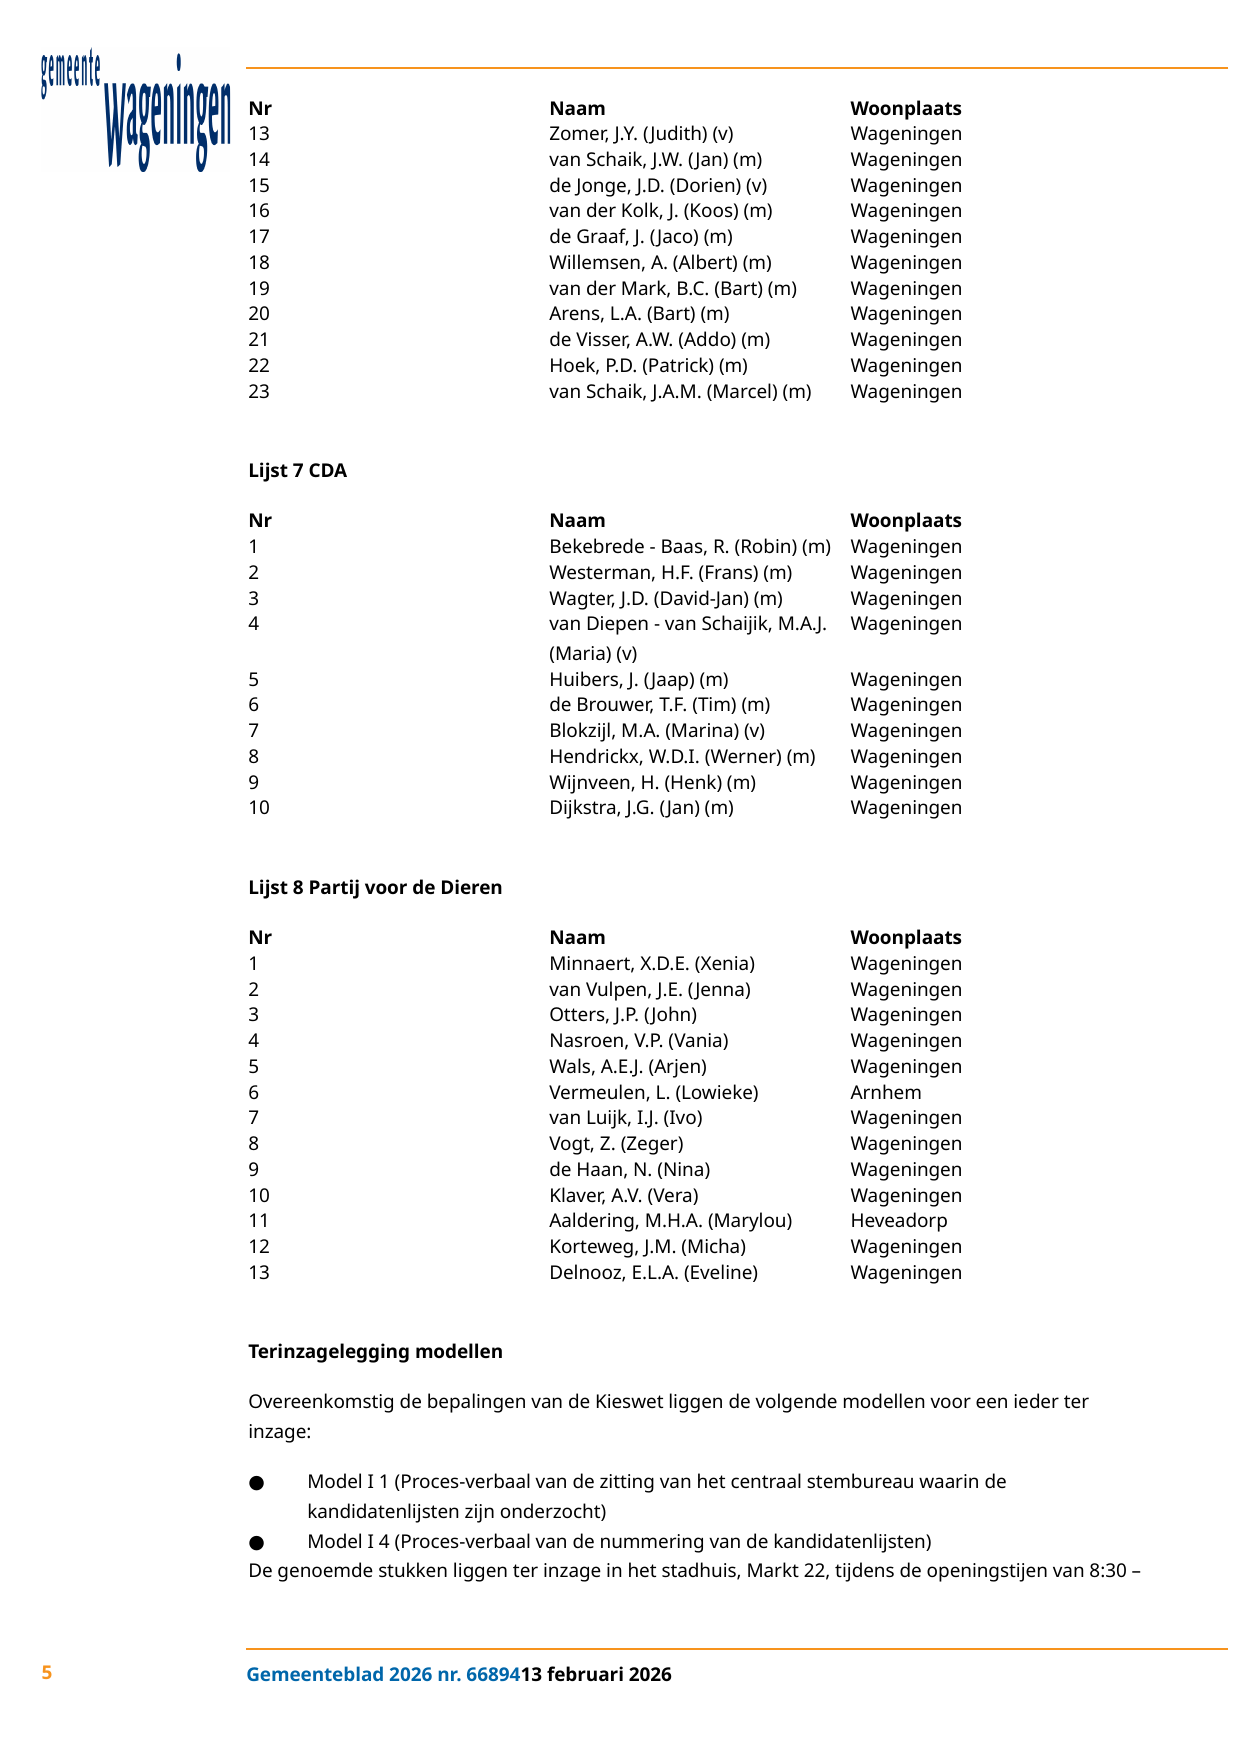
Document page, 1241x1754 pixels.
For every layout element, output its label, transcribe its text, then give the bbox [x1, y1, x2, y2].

table_cell Minnaert, X.D.E. (Xenia) [549, 950, 850, 976]
table_cell van der Mark, B.C. (Bart) (m) [549, 275, 850, 301]
table_cell Willemsen, A. (Albert) (m) [549, 249, 850, 275]
table_cell 23 [248, 378, 549, 403]
table_cell 6 [248, 692, 549, 717]
table_cell 5 [248, 666, 549, 692]
table_cell Wageningen [850, 769, 1152, 794]
table_cell 10 [248, 1182, 549, 1207]
table_cell 8 [248, 743, 549, 769]
table_cell Zomer, J.Y. (Judith) (v) [549, 121, 850, 146]
text Lijst 7 CDA [248, 457, 1152, 483]
table_cell Wals, A.E.J. (Arjen) [549, 1053, 850, 1079]
table_cell 16 [248, 198, 549, 223]
table_cell Korteweg, J.M. (Micha) [549, 1233, 850, 1259]
table_cell 2 [248, 976, 549, 1002]
table_cell 6 [248, 1079, 549, 1104]
table_cell 1 [248, 950, 549, 976]
text Overeenkomstig de bepalingen van de Kieswet liggen de volgende modellen voor een ieder ter inzage: [248, 1389, 1152, 1444]
table_cell Hoek, P.D. (Patrick) (m) [549, 352, 850, 378]
text Terinzagelegging modellen [248, 1338, 1152, 1364]
table_cell Otters, J.P. (John) [549, 1002, 850, 1027]
table_cell Vermeulen, L. (Lowieke) [549, 1079, 850, 1104]
table_cell Wageningen [850, 976, 1152, 1002]
table_cell Wageningen [850, 1182, 1152, 1207]
table_cell Wageningen [850, 172, 1152, 198]
table_cell 3 [248, 585, 549, 611]
table_cell Westerman, H.F. (Frans) (m) [549, 559, 850, 585]
table_cell 14 [248, 146, 549, 172]
table_cell Wageningen [850, 692, 1152, 717]
table_cell Arnhem [850, 1079, 1152, 1104]
table_cell 4 [248, 1028, 549, 1053]
table_cell 9 [248, 769, 549, 794]
text De genoemde stukken liggen ter inzage in het stadhuis, Markt 22, tijdens de openingstijen van 8:30 – [248, 1557, 1152, 1583]
table_cell 8 [248, 1130, 549, 1156]
table_cell Wageningen [850, 666, 1152, 692]
table_cell Aaldering, M.H.A. (Marylou) [549, 1208, 850, 1233]
table_cell Arens, L.A. (Bart) (m) [549, 301, 850, 326]
table_cell Wageningen [850, 1002, 1152, 1027]
table_cell 7 [248, 1105, 549, 1130]
table_header Naam [549, 925, 850, 950]
table_cell de Brouwer, T.F. (Tim) (m) [549, 692, 850, 717]
table_cell van der Kolk, J. (Koos) (m) [549, 198, 850, 223]
table_cell Bekebrede - Baas, R. (Robin) (m) [549, 534, 850, 559]
table_cell Huibers, J. (Jaap) (m) [549, 666, 850, 692]
table_header Nr [248, 95, 549, 121]
table_cell Wageningen [850, 198, 1152, 223]
table_cell Wageningen [850, 1053, 1152, 1079]
table_cell Wageningen [850, 146, 1152, 172]
table_cell 17 [248, 224, 549, 249]
table_cell Nasroen, V.P. (Vania) [549, 1028, 850, 1053]
table_cell Wageningen [850, 224, 1152, 249]
table_cell Wageningen [850, 121, 1152, 146]
table_cell 15 [248, 172, 549, 198]
text Lijst 8 Partij voor de Dieren [248, 874, 1152, 900]
table_cell Wageningen [850, 275, 1152, 301]
table_cell 1 [248, 534, 549, 559]
table_header Naam [549, 95, 850, 121]
picture [41, 47, 231, 172]
table_header Naam [549, 508, 850, 533]
table_cell van Schaik, J.A.M. (Marcel) (m) [549, 378, 850, 403]
table_cell Wageningen [850, 611, 1152, 666]
list Model I 4 (Proces-verbaal van de nummering van de kandidatenlijsten) [248, 1528, 1152, 1554]
table_cell Wageningen [850, 718, 1152, 743]
table_cell 19 [248, 275, 549, 301]
table_cell 11 [248, 1208, 549, 1233]
table_cell Wageningen [850, 1156, 1152, 1182]
table_cell 18 [248, 249, 549, 275]
table_cell 13 [248, 121, 549, 146]
table_cell Wageningen [850, 301, 1152, 326]
table_cell Klaver, A.V. (Vera) [549, 1182, 850, 1207]
table_cell Wageningen [850, 1259, 1152, 1285]
table_cell 22 [248, 352, 549, 378]
table_cell Vogt, Z. (Zeger) [549, 1130, 850, 1156]
table_cell Wijnveen, H. (Henk) (m) [549, 769, 850, 794]
table_cell Dijkstra, J.G. (Jan) (m) [549, 795, 850, 820]
table_cell Delnooz, E.L.A. (Eveline) [549, 1259, 850, 1285]
table_header Woonplaats [850, 925, 1152, 950]
table_cell Wageningen [850, 559, 1152, 585]
table_header Nr [248, 508, 549, 533]
table_cell Wageningen [850, 1130, 1152, 1156]
table_cell Wageningen [850, 1233, 1152, 1259]
table_cell Wageningen [850, 249, 1152, 275]
table_cell Wageningen [850, 534, 1152, 559]
table_cell 4 [248, 611, 549, 666]
table_header Woonplaats [850, 508, 1152, 533]
table_cell de Haan, N. (Nina) [549, 1156, 850, 1182]
table_cell van Vulpen, J.E. (Jenna) [549, 976, 850, 1002]
table_cell Wageningen [850, 1105, 1152, 1130]
table_cell Wageningen [850, 950, 1152, 976]
table_cell Heveadorp [850, 1208, 1152, 1233]
table_cell 5 [248, 1053, 549, 1079]
table_header Woonplaats [850, 95, 1152, 121]
table_cell de Visser, A.W. (Addo) (m) [549, 326, 850, 352]
list Model I 1 (Proces-verbaal van de zitting van het centraal stembureau waarin de kandidatenlijsten zijn onderzocht) [248, 1469, 1152, 1524]
table_cell Hendrickx, W.D.I. (Werner) (m) [549, 743, 850, 769]
table_cell 21 [248, 326, 549, 352]
table_cell van Luijk, I.J. (Ivo) [549, 1105, 850, 1130]
table_cell 9 [248, 1156, 549, 1182]
table_cell Wagter, J.D. (David-Jan) (m) [549, 585, 850, 611]
table_cell 20 [248, 301, 549, 326]
table_cell 3 [248, 1002, 549, 1027]
table_cell de Jonge, J.D. (Dorien) (v) [549, 172, 850, 198]
table_cell Wageningen [850, 1028, 1152, 1053]
table_cell Wageningen [850, 585, 1152, 611]
table_cell Wageningen [850, 795, 1152, 820]
table_cell Blokzijl, M.A. (Marina) (v) [549, 718, 850, 743]
table_cell Wageningen [850, 326, 1152, 352]
table_cell 12 [248, 1233, 549, 1259]
table_cell 7 [248, 718, 549, 743]
table_cell van Schaik, J.W. (Jan) (m) [549, 146, 850, 172]
table_cell van Diepen - van Schaijik, M.A.J. (Maria) (v) [549, 611, 850, 666]
table_cell Wageningen [850, 378, 1152, 403]
table_cell Wageningen [850, 743, 1152, 769]
table_header Nr [248, 925, 549, 950]
table_cell 10 [248, 795, 549, 820]
table_cell de Graaf, J. (Jaco) (m) [549, 224, 850, 249]
table_cell 13 [248, 1259, 549, 1285]
table_cell Wageningen [850, 352, 1152, 378]
table_cell 2 [248, 559, 549, 585]
